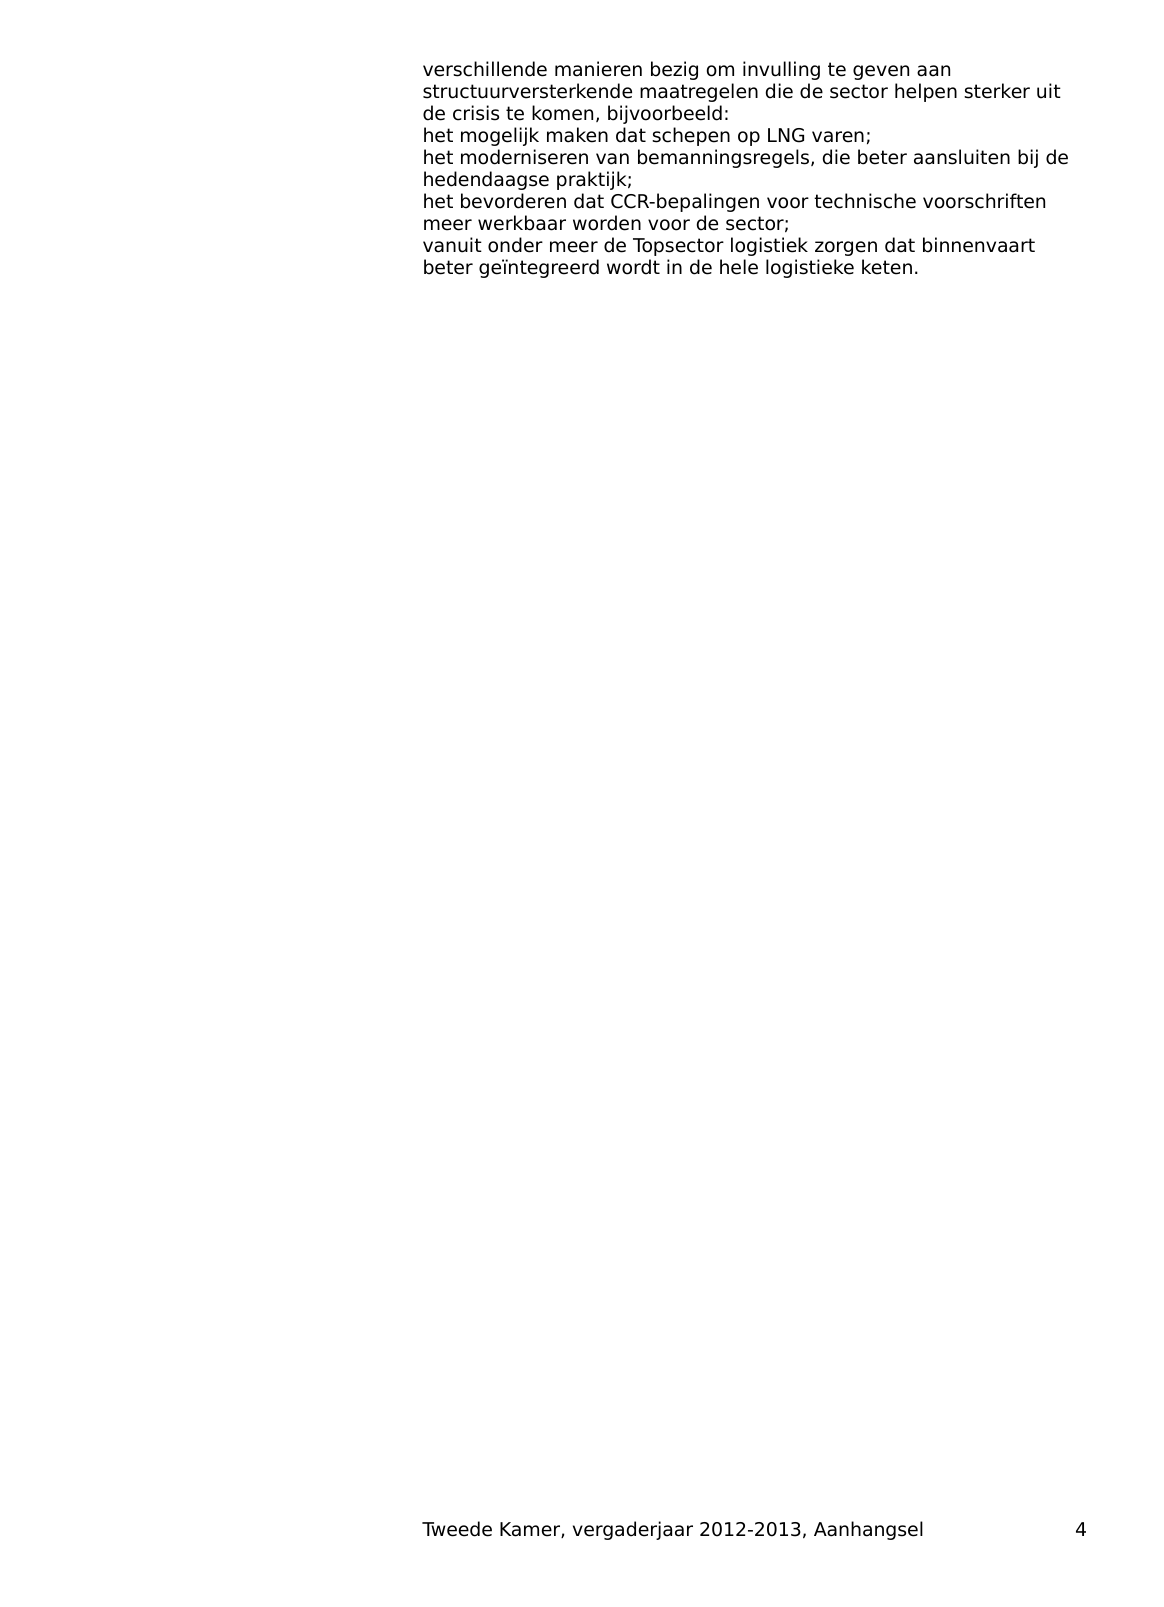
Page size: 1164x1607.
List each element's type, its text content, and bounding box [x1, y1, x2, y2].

text het moderniseren van bemanningsregels, die beter aansluiten bij de hedendaagse praktijk; [422, 147, 1087, 191]
text het mogelijk maken dat schepen op LNG varen; [422, 125, 1087, 147]
text vanuit onder meer de Topsector logistiek zorgen dat binnenvaart beter geïntegreerd wordt in de hele logistieke keten. [422, 235, 1087, 279]
text verschillende manieren bezig om invulling te geven aan structuurversterkende maatregelen die de sector helpen sterker uit de crisis te komen, bijvoorbeeld: [422, 59, 1087, 125]
text het bevorderen dat CCR-bepalingen voor technische voorschriften meer werkbaar worden voor de sector; [422, 191, 1087, 235]
